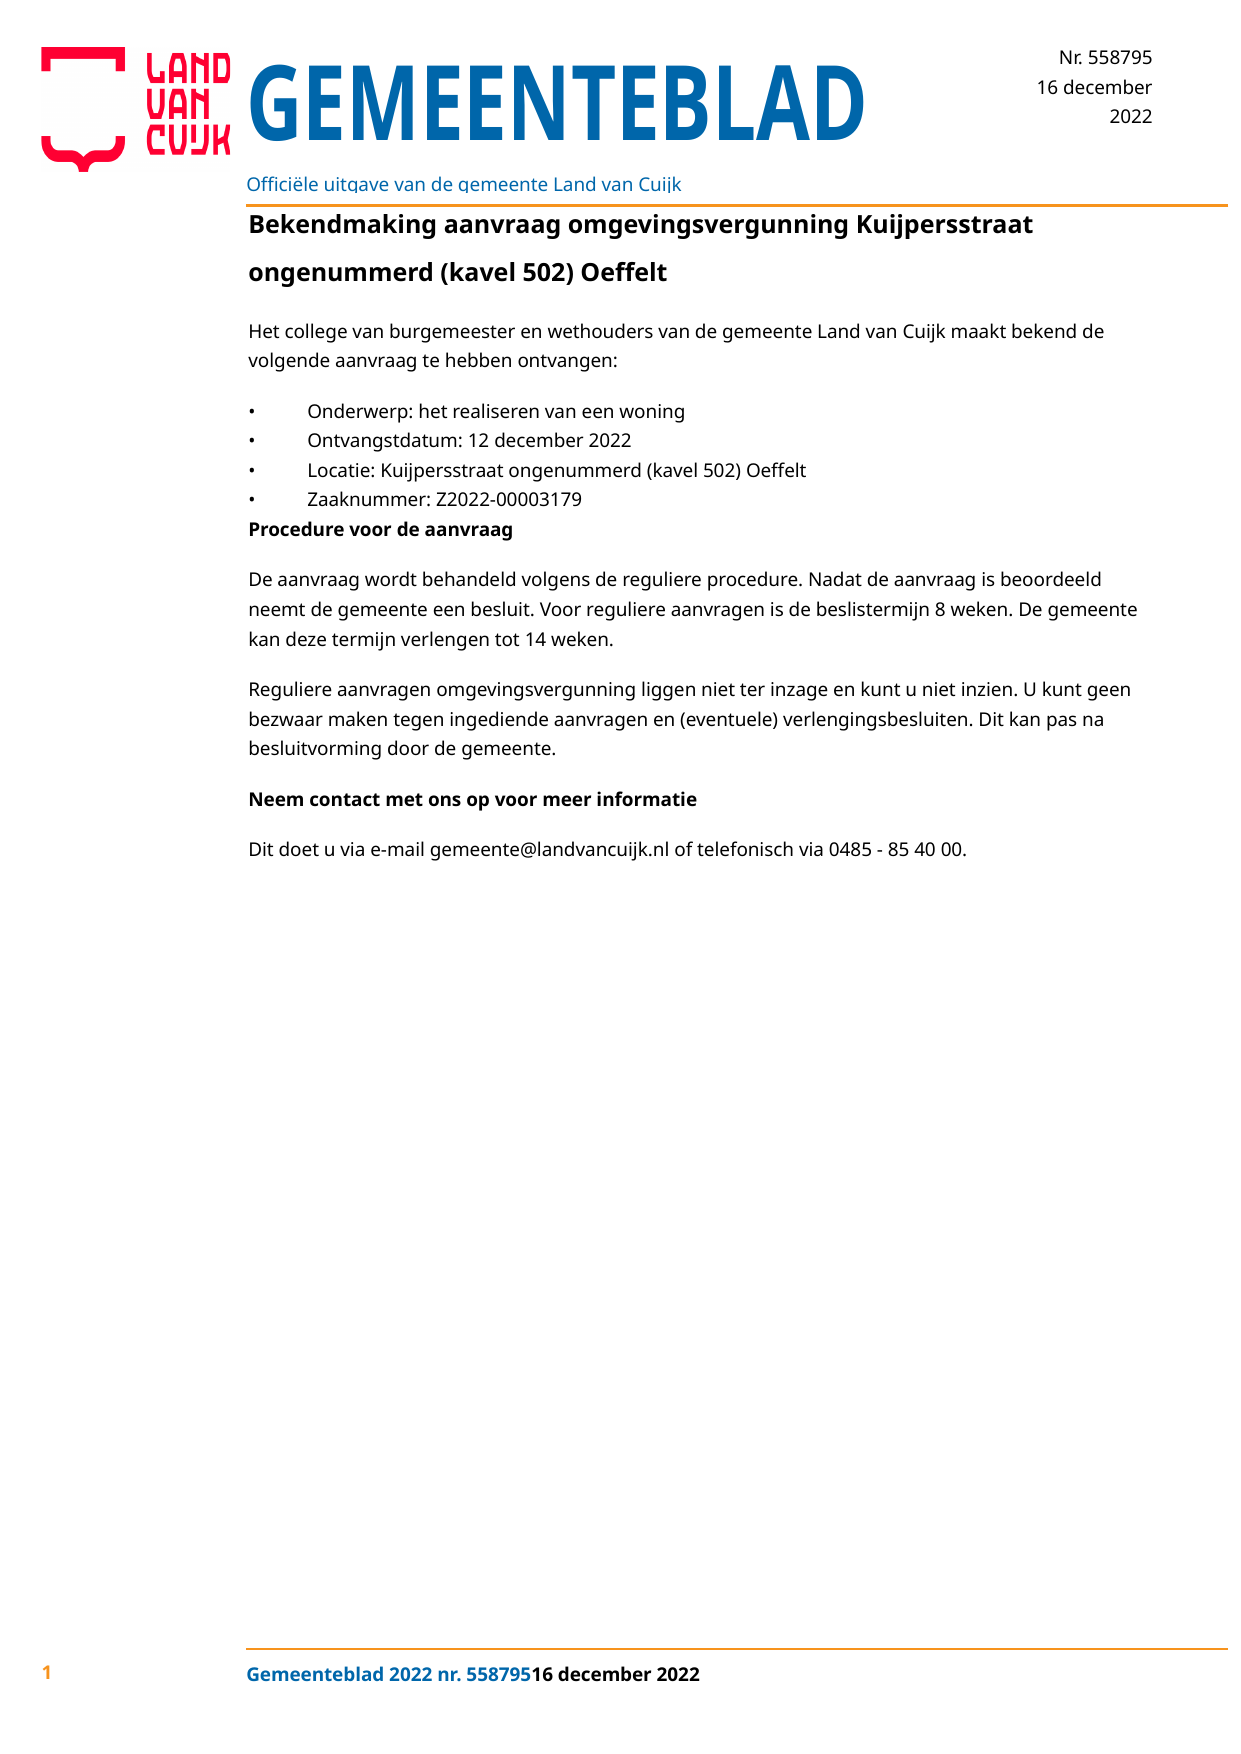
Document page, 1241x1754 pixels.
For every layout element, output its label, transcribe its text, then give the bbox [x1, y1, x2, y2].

text Dit doet u via e-mail gemeente@landvancuijk.nl of telefonisch via 0485 - 85 40 00. [248, 836, 1152, 862]
text Het college van burgemeester en wethouders van de gemeente Land van Cuijk maakt bekend de volgende aanvraag te hebben ontvangen: [248, 318, 1152, 373]
text Procedure voor de aanvraag [248, 516, 1152, 542]
text Reguliere aanvragen omgevingsvergunning liggen niet ter inzage en kunt u niet inzien. U kunt geen bezwaar maken tegen ingediende aanvragen en (eventuele) verlengingsbesluiten. Dit kan pas na besluitvorming door de gemeente. [248, 676, 1152, 761]
picture [41, 47, 231, 172]
text De aanvraag wordt behandeld volgens de reguliere procedure. Nadat de aanvraag is beoordeeld neemt de gemeente een besluit. Voor reguliere aanvragen is de beslistermijn 8 weken. De gemeente kan deze termijn verlengen tot 14 weken. [248, 567, 1152, 652]
list Ontvangstdatum: 12 december 2022 [248, 427, 1152, 453]
text Neem contact met ons op voor meer informatie [248, 786, 1152, 812]
list Onderwerp: het realiseren van een woning [248, 398, 1152, 424]
list Zaaknummer: Z2022-00003179 [248, 487, 1152, 512]
text Bekendmaking aanvraag omgevingsvergunning Kuijpersstraat ongenummerd (kavel 502) Oeffelt [248, 207, 1152, 288]
list Locatie: Kuijpersstraat ongenummerd (kavel 502) Oeffelt [248, 457, 1152, 483]
